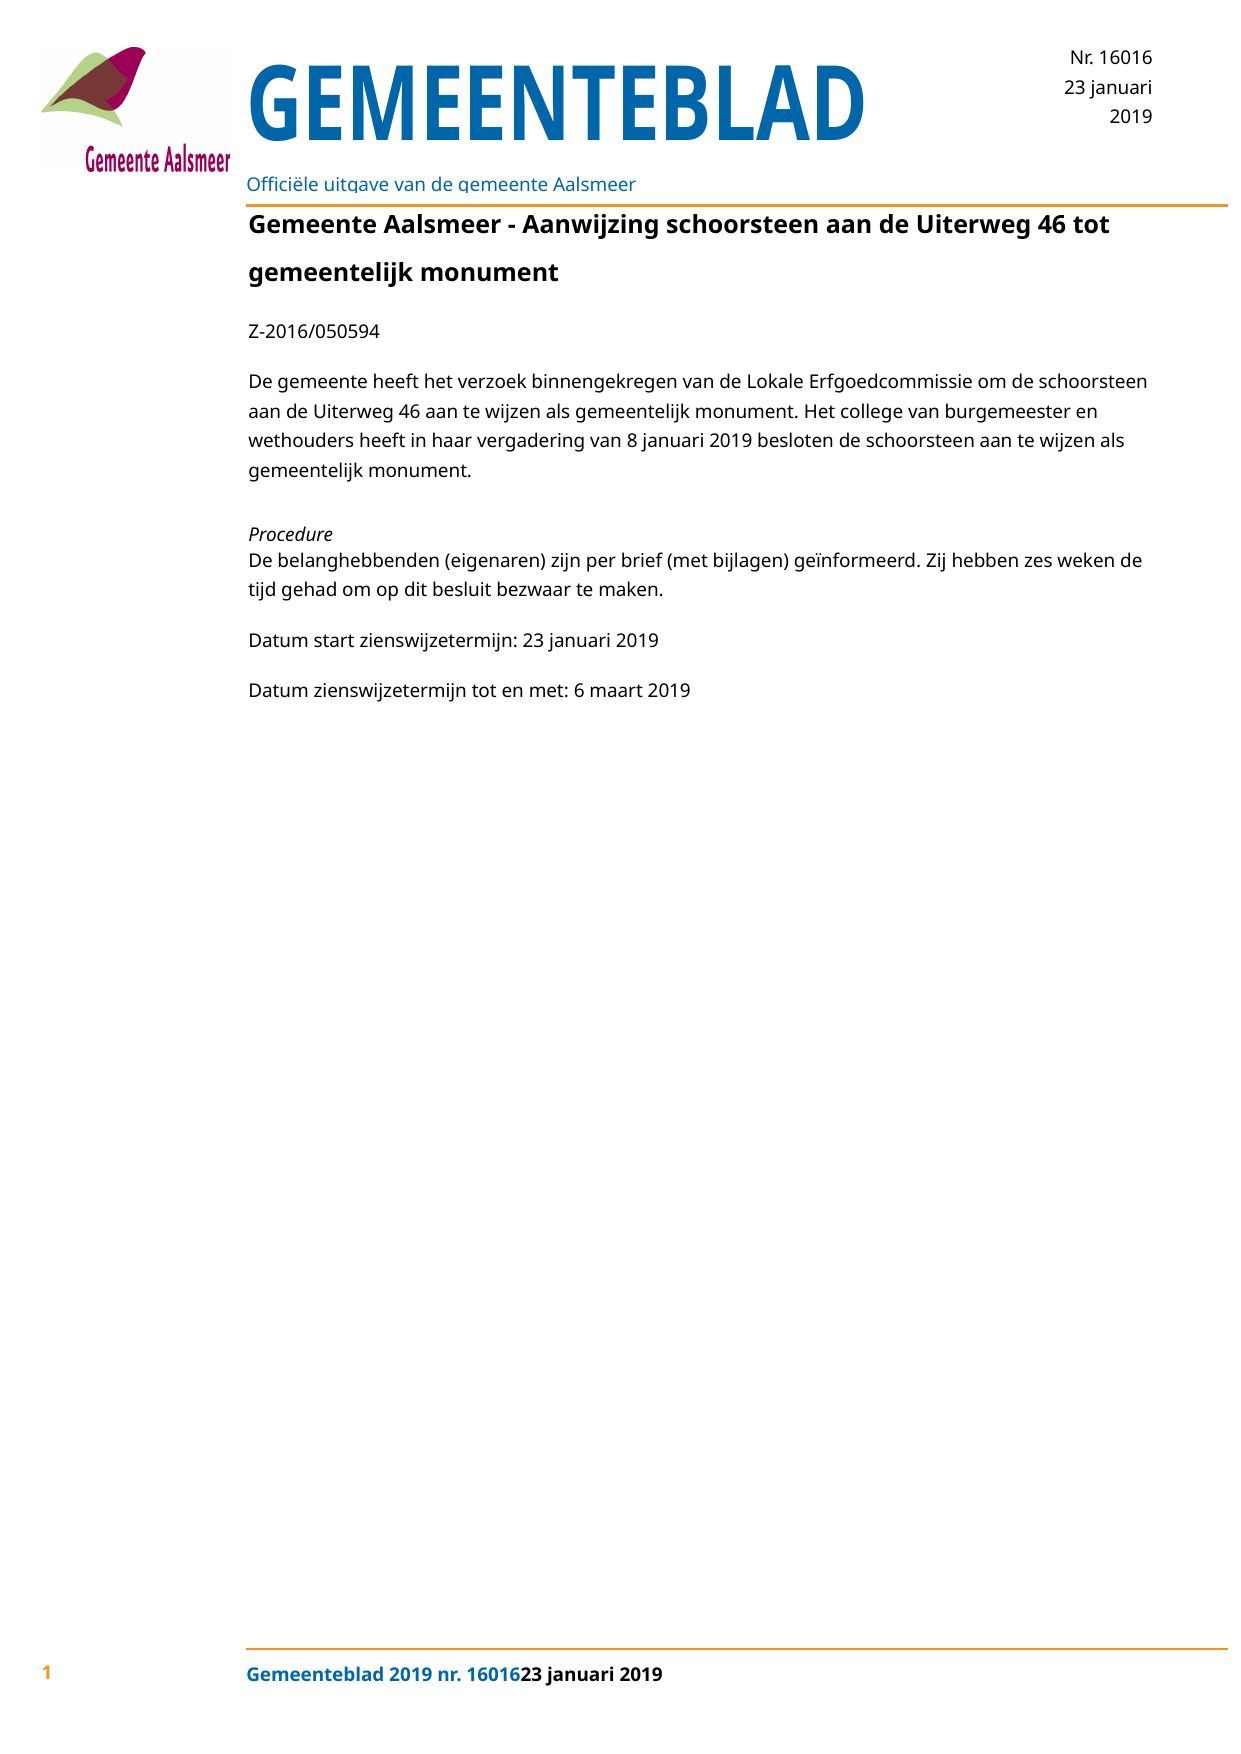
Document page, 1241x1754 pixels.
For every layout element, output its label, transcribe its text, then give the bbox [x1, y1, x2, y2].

text Z-2016/050594 [248, 318, 1152, 344]
text Gemeente Aalsmeer - Aanwijzing schoorsteen aan de Uiterweg 46 tot gemeentelijk monument [248, 207, 1152, 288]
text De gemeente heeft het verzoek binnengekregen van de Lokale Erfgoedcommissie om de schoorsteen aan de Uiterweg 46 aan te wijzen als gemeentelijk monument. Het college van burgemeester en wethouders heeft in haar vergadering van 8 januari 2019 besloten de schoorsteen aan te wijzen als gemeentelijk monument. [248, 368, 1152, 483]
picture [41, 47, 231, 172]
text De belanghebbenden (eigenaren) zijn per brief (met bijlagen) geïnformeerd. Zij hebben zes weken de tijd gehad om op dit besluit bezwaar te maken. [248, 547, 1152, 602]
text Datum start zienswijzetermijn: 23 januari 2019 [248, 627, 1152, 652]
text Datum zienswijzetermijn tot en met: 6 maart 2019 [248, 677, 1152, 703]
text Procedure [248, 521, 1152, 547]
